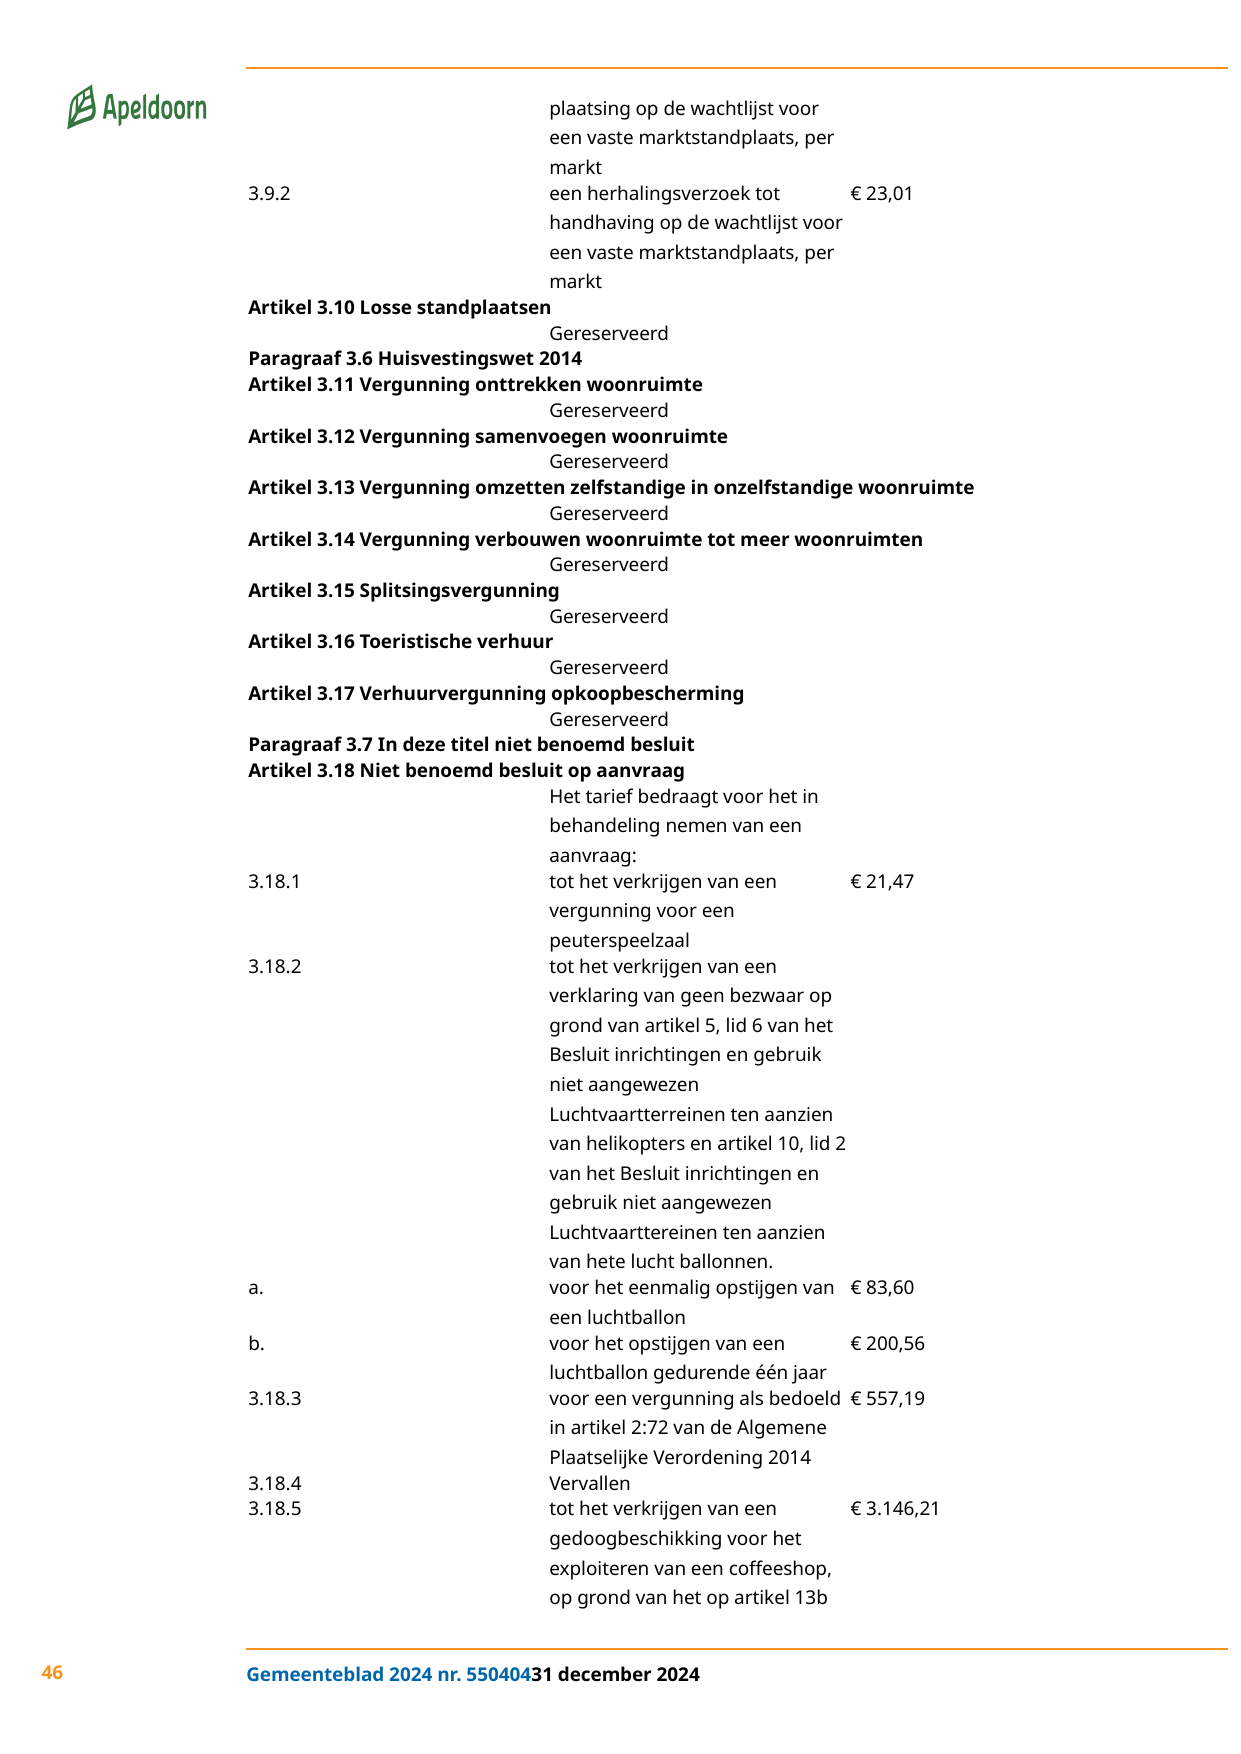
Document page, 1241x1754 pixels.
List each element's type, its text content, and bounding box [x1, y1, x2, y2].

table_cell [850, 1470, 1152, 1496]
table_cell [248, 654, 549, 680]
table_cell Gereserveerd [549, 449, 850, 474]
table_cell Artikel 3.10 Losse standplaatsen [248, 294, 1152, 320]
table_cell voor het opstijgen van een luchtballon gedurende één jaar [549, 1330, 850, 1385]
table_cell Gereserveerd [549, 397, 850, 423]
table_cell € 83,60 [850, 1274, 1152, 1330]
table_cell Artikel 3.11 Vergunning onttrekken woonruimte [248, 371, 1152, 397]
table_cell Artikel 3.14 Vergunning verbouwen woonruimte tot meer woonruimten [248, 526, 1152, 551]
table_cell [248, 551, 549, 577]
table_cell 3.18.3 [248, 1385, 549, 1470]
table_cell b. [248, 1330, 549, 1385]
table_cell [850, 320, 1152, 346]
table_cell Paragraaf 3.7 In deze titel niet benoemd besluit [248, 732, 1152, 757]
table_cell [248, 500, 549, 526]
table_cell Paragraaf 3.6 Huisvestingswet 2014 [248, 346, 1152, 371]
table_cell [850, 783, 1152, 868]
table_cell [850, 397, 1152, 423]
table_cell Artikel 3.17 Verhuurvergunning opkoopbescherming [248, 680, 1152, 706]
table_cell [248, 95, 549, 180]
table_cell tot het verkrijgen van een vergunning voor een peuterspeelzaal [549, 868, 850, 953]
table_cell [248, 706, 549, 732]
table_cell voor een vergunning als bedoeld in artikel 2:72 van de Algemene Plaatselijke Verordening 2014 [549, 1385, 850, 1470]
table_cell 3.18.2 [248, 953, 549, 1274]
table_cell [248, 449, 549, 474]
table_cell € 21,47 [850, 868, 1152, 953]
table_cell 3.18.4 [248, 1470, 549, 1496]
table_cell [850, 953, 1152, 1274]
table_cell tot het verkrijgen van een verklaring van geen bezwaar op grond van artikel 5, lid 6 van het Besluit inrichtingen en gebruik niet aangewezen Luchtvaartterreinen ten aanzien van helikopters en artikel 10, lid 2 van het Besluit inrichtingen en gebruik niet aangewezen Luchtvaarttereinen ten aanzien van hete lucht ballonnen. [549, 953, 850, 1274]
table_cell [248, 397, 549, 423]
table_cell [850, 449, 1152, 474]
table_cell Gereserveerd [549, 500, 850, 526]
table_cell € 23,01 [850, 180, 1152, 294]
table_cell Artikel 3.18 Niet benoemd besluit op aanvraag [248, 757, 1152, 783]
table_cell Gereserveerd [549, 603, 850, 629]
table_cell € 3.146,21 [850, 1496, 1152, 1610]
table_cell 3.18.5 [248, 1496, 549, 1610]
table_cell [850, 500, 1152, 526]
table_cell 3.18.1 [248, 868, 549, 953]
table_cell Gereserveerd [549, 320, 850, 346]
table_cell 3.9.2 [248, 180, 549, 294]
table_cell [248, 783, 549, 868]
table_cell [248, 603, 549, 629]
table_cell [248, 320, 549, 346]
table_cell € 200,56 [850, 1330, 1152, 1385]
table_cell Gereserveerd [549, 654, 850, 680]
table_cell [850, 95, 1152, 180]
table_cell Vervallen [549, 1470, 850, 1496]
table_cell Gereserveerd [549, 551, 850, 577]
table_cell Artikel 3.16 Toeristische verhuur [248, 629, 1152, 654]
table_cell plaatsing op de wachtlijst voor een vaste marktstandplaats, per markt [549, 95, 850, 180]
table_cell a. [248, 1274, 549, 1330]
table_cell Artikel 3.13 Vergunning omzetten zelfstandige in onzelfstandige woonruimte [248, 474, 1152, 500]
table_cell Het tarief bedraagt voor het in behandeling nemen van een aanvraag: [549, 783, 850, 868]
table_cell [850, 654, 1152, 680]
table_cell een herhalingsverzoek tot handhaving op de wachtlijst voor een vaste marktstandplaats, per markt [549, 180, 850, 294]
table_cell Artikel 3.15 Splitsingsvergunning [248, 577, 1152, 603]
table_cell Artikel 3.12 Vergunning samenvoegen woonruimte [248, 423, 1152, 448]
table_cell voor het eenmalig opstijgen van een luchtballon [549, 1274, 850, 1330]
table_cell € 557,19 [850, 1385, 1152, 1470]
table_cell [850, 551, 1152, 577]
table_cell [850, 706, 1152, 732]
table_cell tot het verkrijgen van een gedoogbeschikking voor het exploiteren van een coffeeshop, op grond van het op artikel 13b [549, 1496, 850, 1610]
picture [41, 47, 231, 172]
table_cell [850, 603, 1152, 629]
table_cell Gereserveerd [549, 706, 850, 732]
